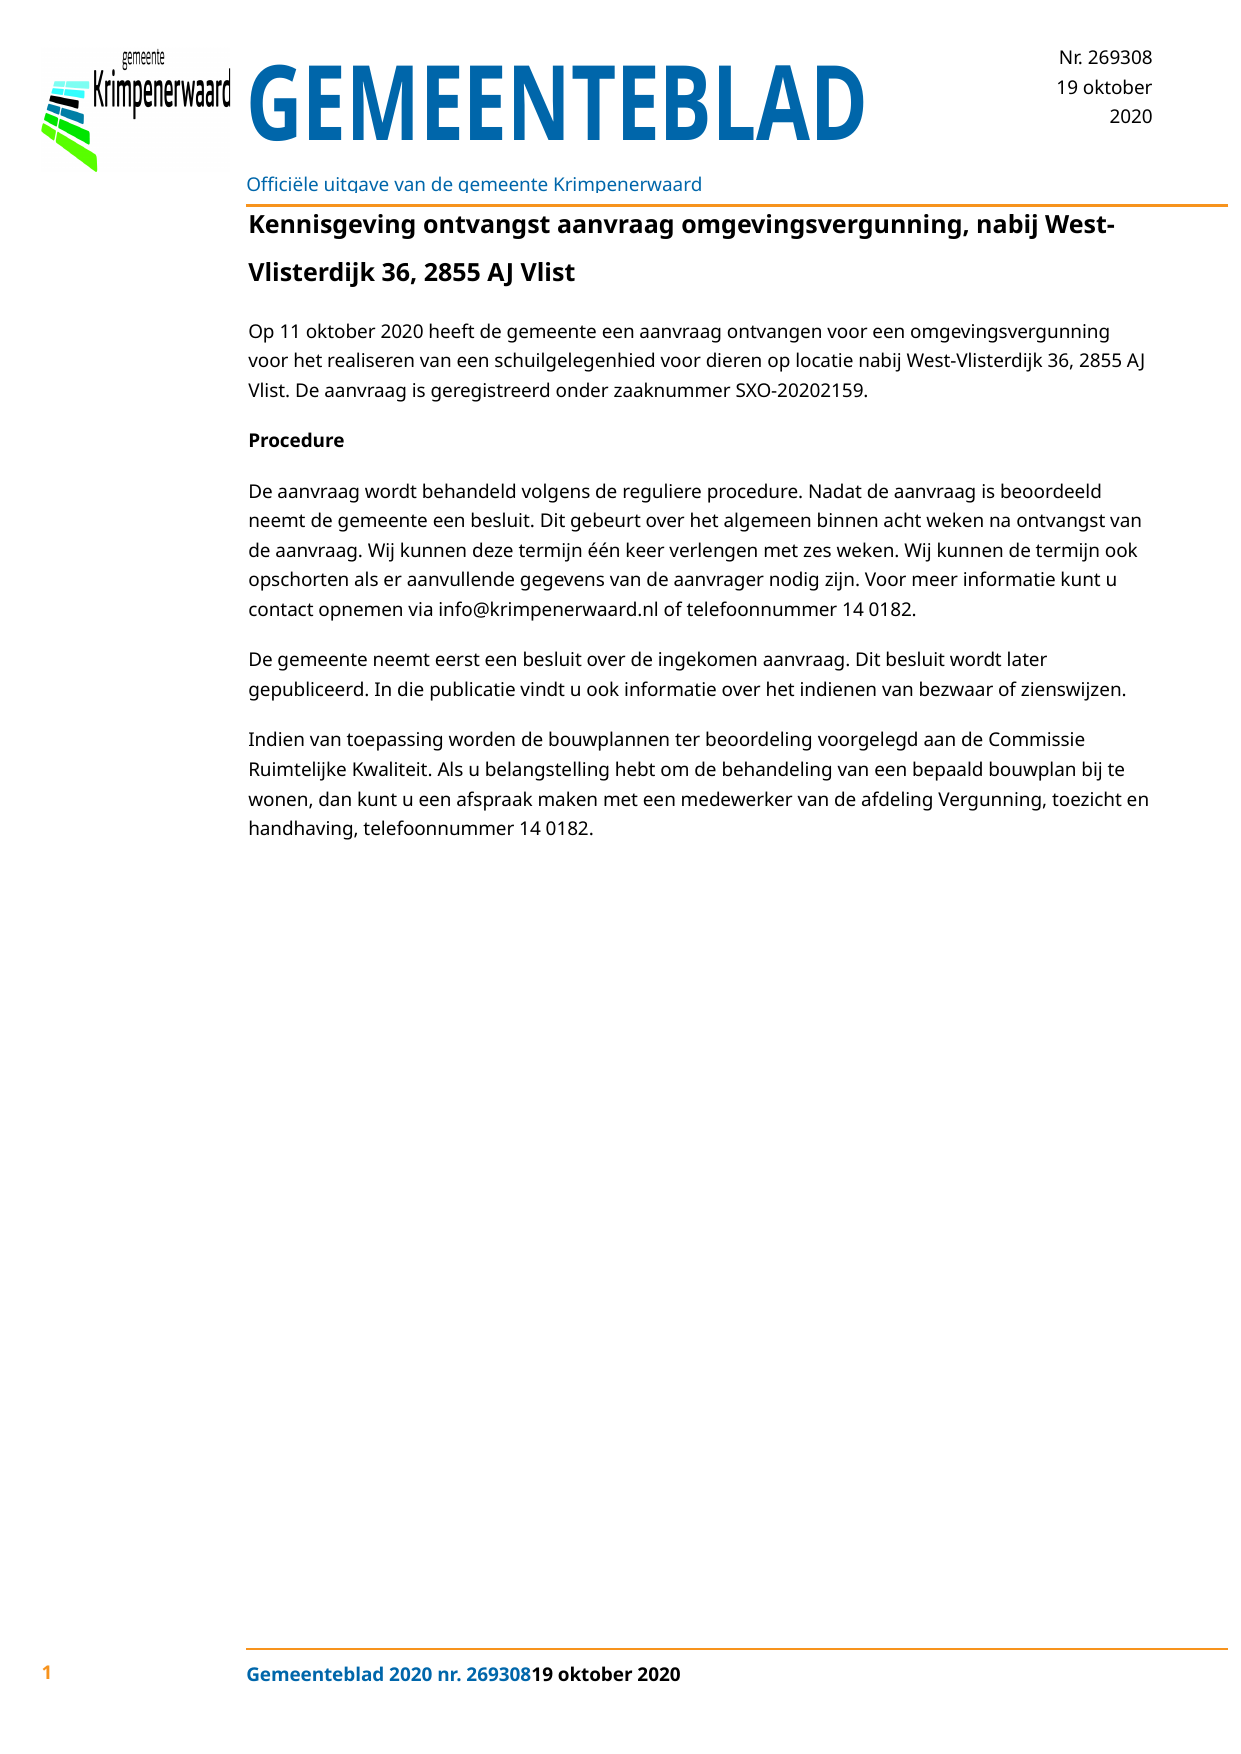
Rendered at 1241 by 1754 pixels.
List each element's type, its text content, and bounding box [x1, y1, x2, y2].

text Indien van toepassing worden de bouwplannen ter beoordeling voorgelegd aan de Commissie Ruimtelijke Kwaliteit. Als u belangstelling hebt om de behandeling van een bepaald bouwplan bij te wonen, dan kunt u een afspraak maken met een medewerker van de afdeling Vergunning, toezicht en handhaving, telefoonnummer 14 0182. [248, 727, 1152, 841]
text De gemeente neemt eerst een besluit over de ingekomen aanvraag. Dit besluit wordt later gepubliceerd. In die publicatie vindt u ook informatie over het indienen van bezwaar of zienswijzen. [248, 647, 1152, 702]
text De aanvraag wordt behandeld volgens de reguliere procedure. Nadat de aanvraag is beoordeeld neemt de gemeente een besluit. Dit gebeurt over het algemeen binnen acht weken na ontvangst van de aanvraag. Wij kunnen deze termijn één keer verlengen met zes weken. Wij kunnen de termijn ook opschorten als er aanvullende gegevens van de aanvrager nodig zijn. Voor meer informatie kunt u contact opnemen via info@krimpenerwaard.nl of telefoonnummer 14 0182. [248, 478, 1152, 622]
picture [41, 47, 231, 172]
text Procedure [248, 427, 1152, 453]
text Kennisgeving ontvangst aanvraag omgevingsvergunning, nabij West-Vlisterdijk 36, 2855 AJ Vlist [248, 207, 1152, 288]
text Op 11 oktober 2020 heeft de gemeente een aanvraag ontvangen voor een omgevingsvergunning voor het realiseren van een schuilgelegenhied voor dieren op locatie nabij West-Vlisterdijk 36, 2855 AJ Vlist. De aanvraag is geregistreerd onder zaaknummer SXO-20202159. [248, 318, 1152, 403]
